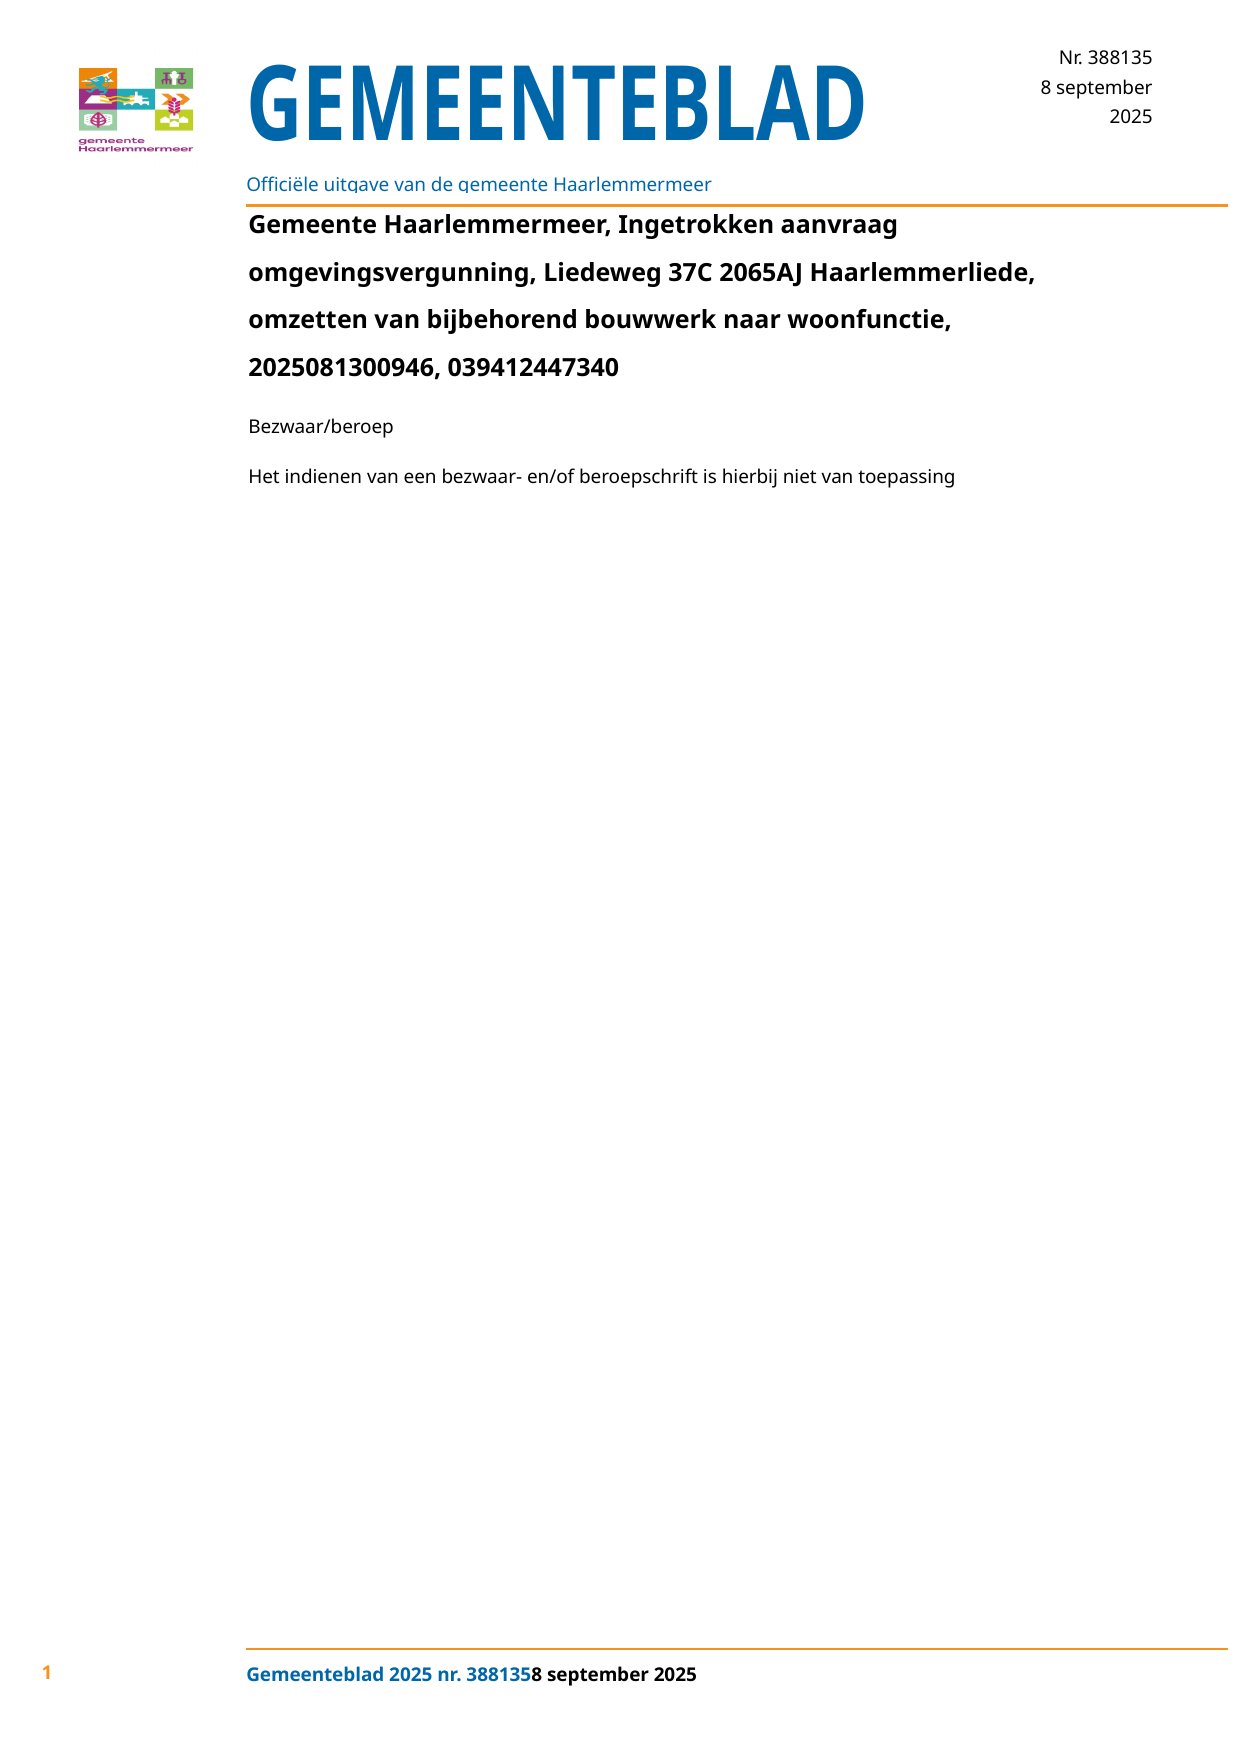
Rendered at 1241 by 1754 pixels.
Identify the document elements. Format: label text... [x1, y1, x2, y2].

picture [41, 47, 231, 172]
text Het indienen van een bezwaar- en/of beroepschrift is hierbij niet van toepassing [248, 463, 1152, 489]
text Bezwaar/beroep [248, 413, 1152, 439]
text Gemeente Haarlemmermeer, Ingetrokken aanvraag omgevingsvergunning, Liedeweg 37C 2065AJ Haarlemmerliede, omzetten van bijbehorend bouwwerk naar woonfunctie, 2025081300946, 039412447340 [248, 207, 1152, 384]
